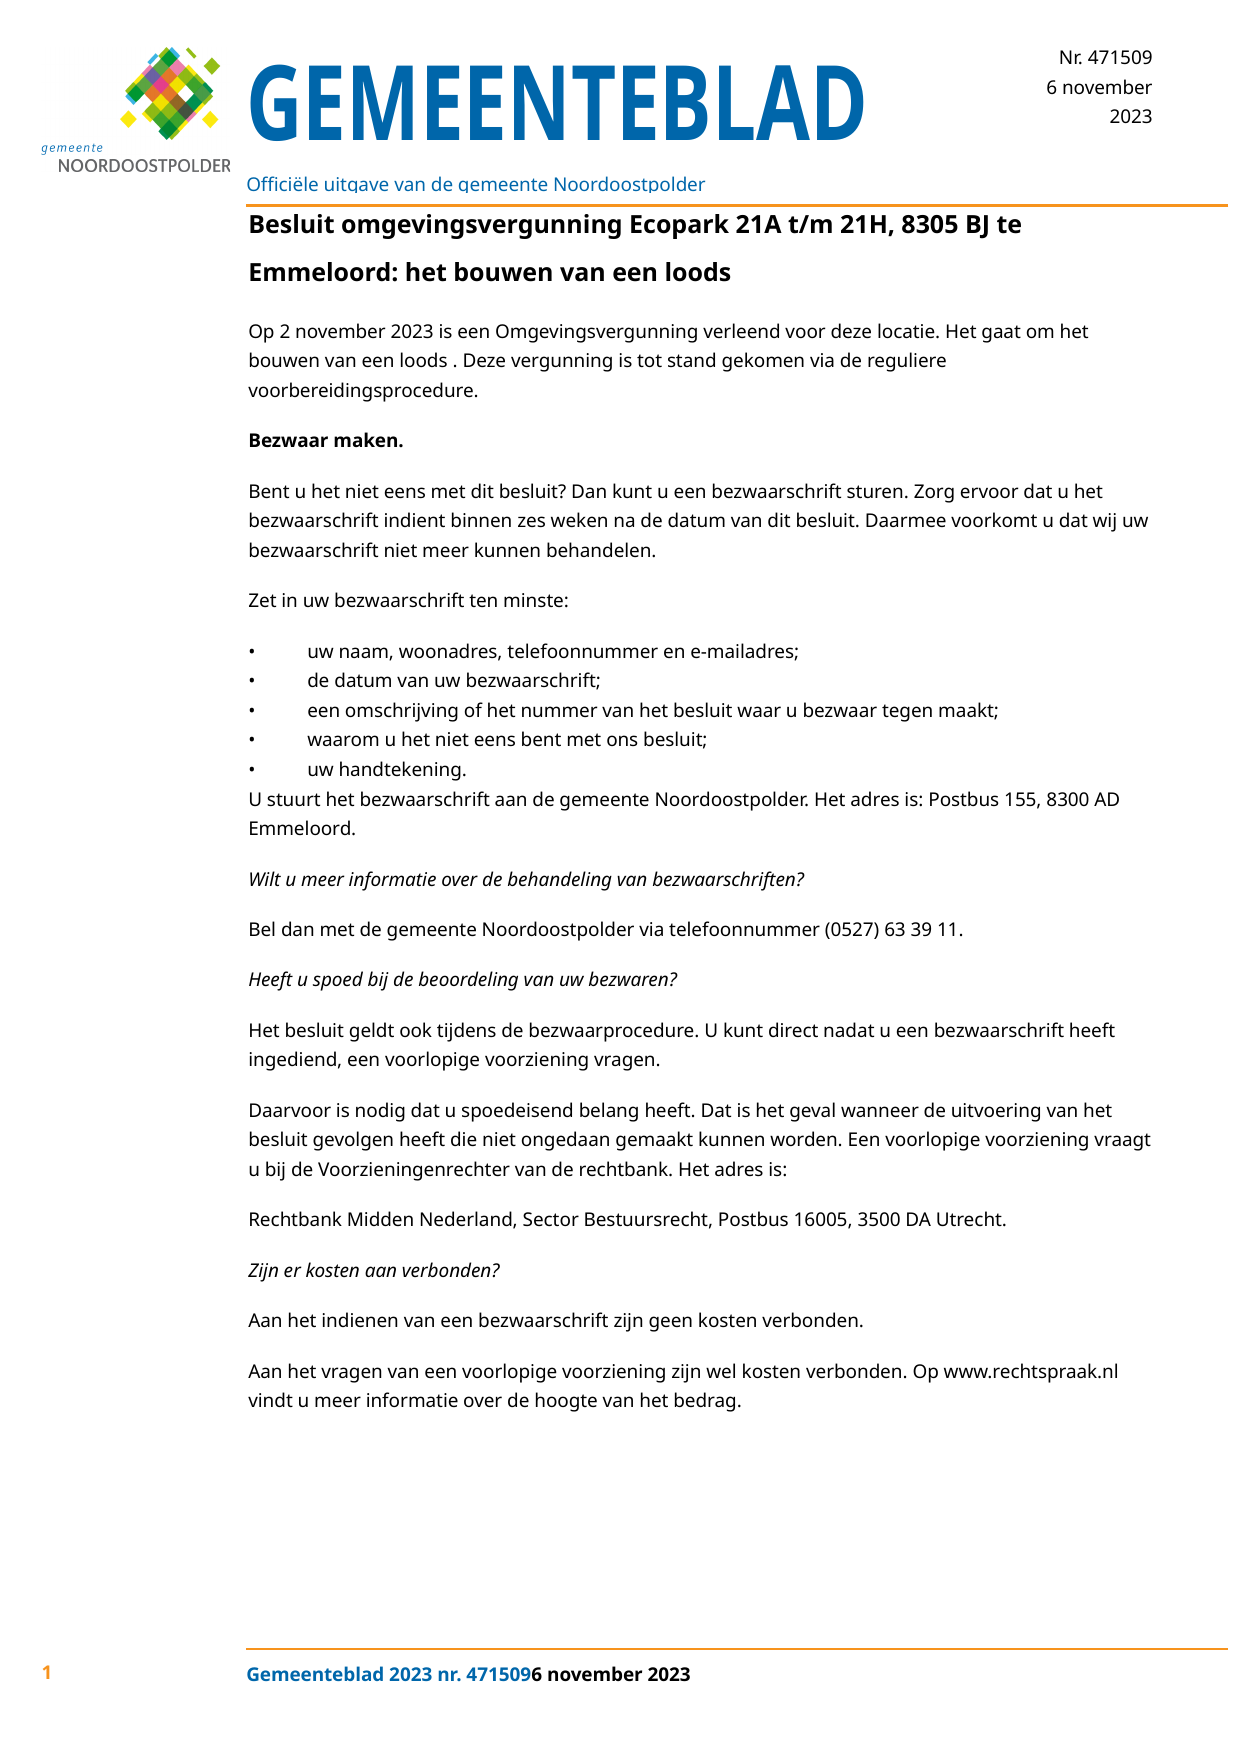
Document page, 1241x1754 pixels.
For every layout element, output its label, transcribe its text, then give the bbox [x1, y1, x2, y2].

text Bezwaar maken. [248, 427, 1152, 453]
list waarom u het niet eens bent met ons besluit; [248, 727, 1152, 752]
text Zet in uw bezwaarschrift ten minste: [248, 587, 1152, 613]
text Op 2 november 2023 is een Omgevingsvergunning verleend voor deze locatie. Het gaat om het bouwen van een loods . Deze vergunning is tot stand gekomen via de reguliere voorbereidingsprocedure. [248, 318, 1152, 403]
text Aan het indienen van een bezwaarschrift zijn geen kosten verbonden. [248, 1307, 1152, 1333]
text Bel dan met de gemeente Noordoostpolder via telefoonnummer (0527) 63 39 11. [248, 916, 1152, 942]
list uw handtekening. [248, 756, 1152, 782]
picture [41, 47, 231, 172]
text Bent u het niet eens met dit besluit? Dan kunt u een bezwaarschrift sturen. Zorg ervoor dat u het bezwaarschrift indient binnen zes weken na de datum van dit besluit. Daarmee voorkomt u dat wij uw bezwaarschrift niet meer kunnen behandelen. [248, 478, 1152, 563]
text Besluit omgevingsvergunning Ecopark 21A t/m 21H, 8305 BJ te Emmeloord: het bouwen van een loods [248, 207, 1152, 288]
text Rechtbank Midden Nederland, Sector Bestuursrecht, Postbus 16005, 3500 DA Utrecht. [248, 1207, 1152, 1232]
list uw naam, woonadres, telefoonnummer en e-mailadres; [248, 638, 1152, 664]
text U stuurt het bezwaarschrift aan de gemeente Noordoostpolder. Het adres is: Postbus 155, 8300 AD Emmeloord. [248, 786, 1152, 841]
text Aan het vragen van een voorlopige voorziening zijn wel kosten verbonden. Op www.rechtspraak.nl vindt u meer informatie over de hoogte van het bedrag. [248, 1358, 1152, 1413]
text Daarvoor is nodig dat u spoedeisend belang heeft. Dat is het geval wanneer de uitvoering van het besluit gevolgen heeft die niet ongedaan gemaakt kunnen worden. Een voorlopige voorziening vraagt u bij de Voorzieningenrechter van de rechtbank. Het adres is: [248, 1097, 1152, 1182]
text Zijn er kosten aan verbonden? [248, 1257, 1152, 1283]
text Heeft u spoed bij de beoordeling van uw bezwaren? [248, 967, 1152, 992]
text Het besluit geldt ook tijdens de bezwaarprocedure. U kunt direct nadat u een bezwaarschrift heeft ingediend, een voorlopige voorziening vragen. [248, 1017, 1152, 1072]
list een omschrijving of het nummer van het besluit waar u bezwaar tegen maakt; [248, 697, 1152, 723]
list de datum van uw bezwaarschrift; [248, 667, 1152, 693]
text Wilt u meer informatie over de behandeling van bezwaarschriften? [248, 866, 1152, 892]
